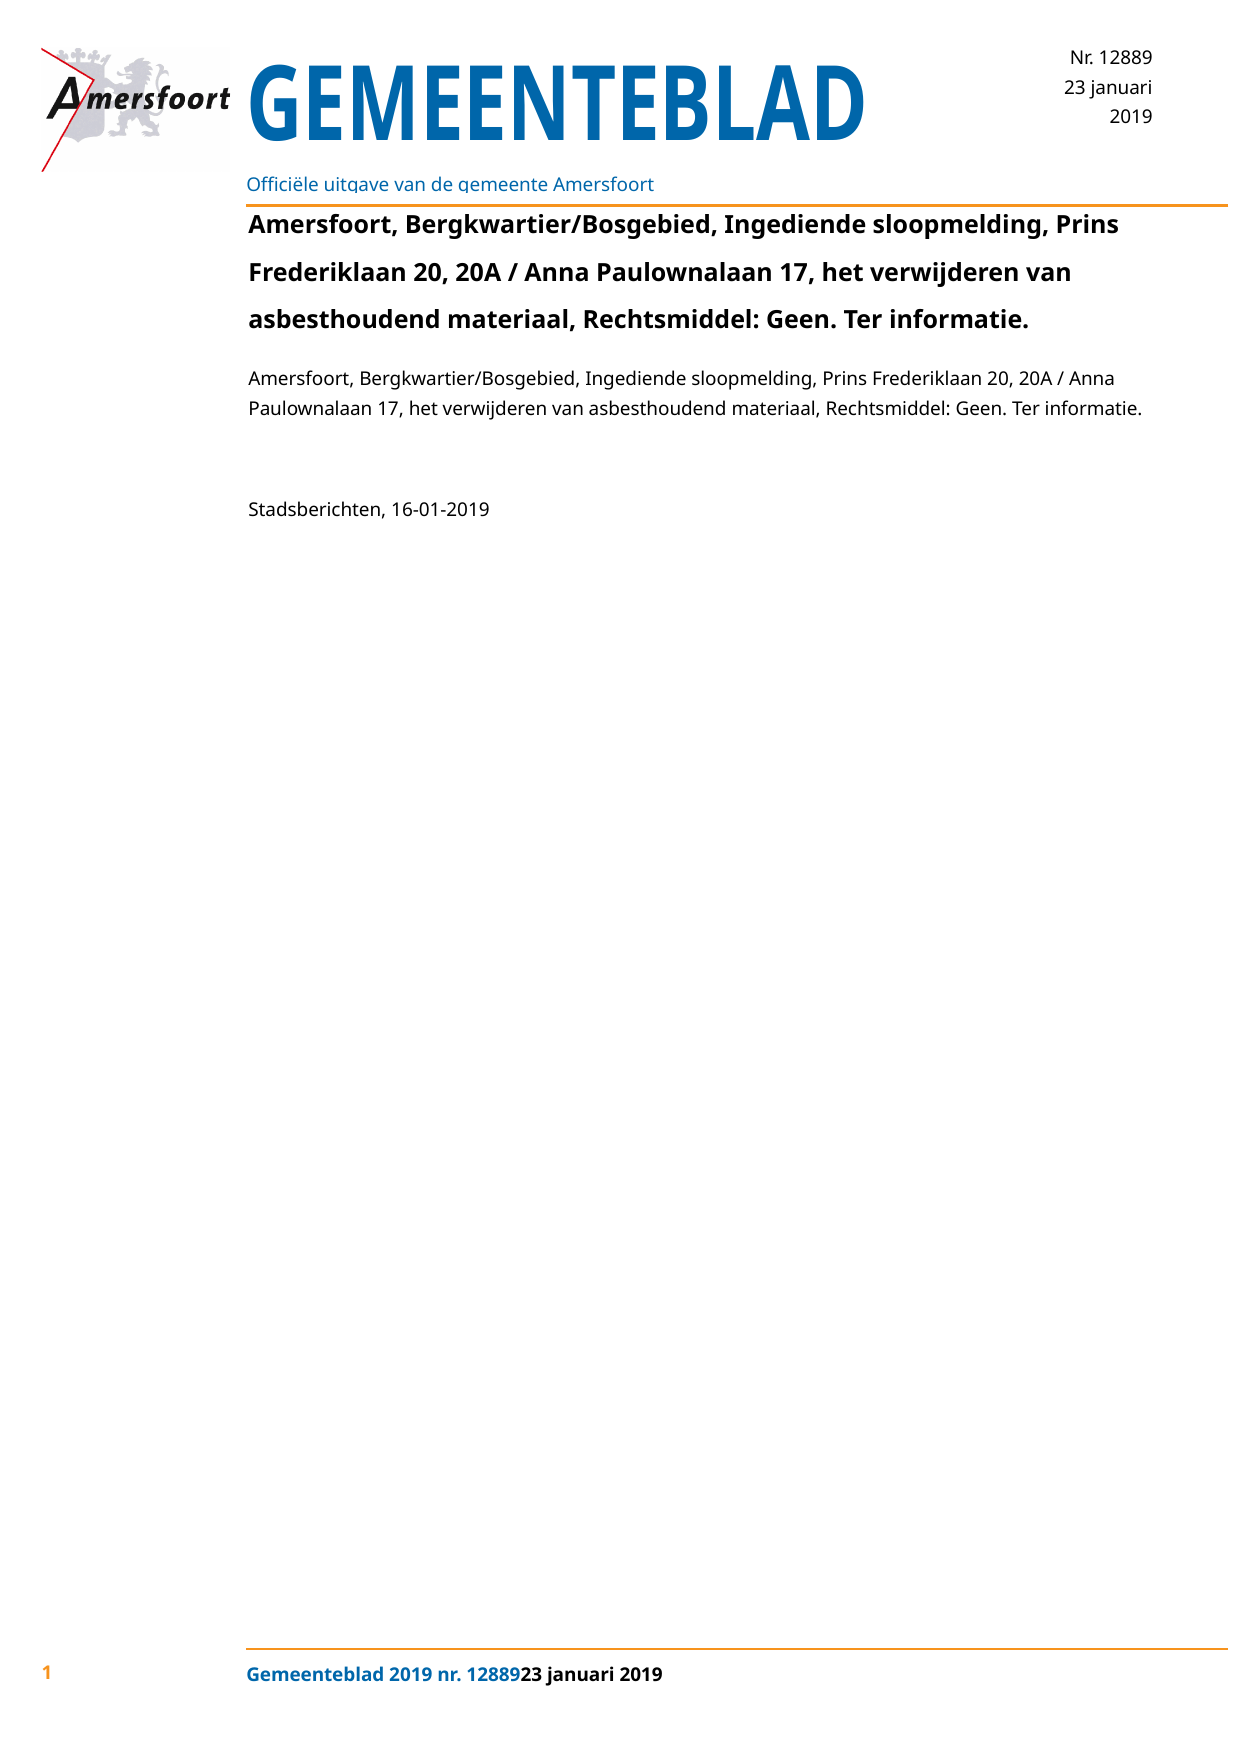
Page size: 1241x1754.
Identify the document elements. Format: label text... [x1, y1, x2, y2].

text Amersfoort, Bergkwartier/Bosgebied, Ingediende sloopmelding, Prins Frederiklaan 20, 20A / Anna Paulownalaan 17, het verwijderen van asbesthoudend materiaal, Rechtsmiddel: Geen. Ter informatie. [248, 207, 1152, 336]
text Stadsberichten, 16-01-2019 [248, 496, 1152, 522]
text Amersfoort, Bergkwartier/Bosgebied, Ingediende sloopmelding, Prins Frederiklaan 20, 20A / Anna Paulownalaan 17, het verwijderen van asbesthoudend materiaal, Rechtsmiddel: Geen. Ter informatie. [248, 366, 1152, 421]
picture [41, 47, 231, 172]
